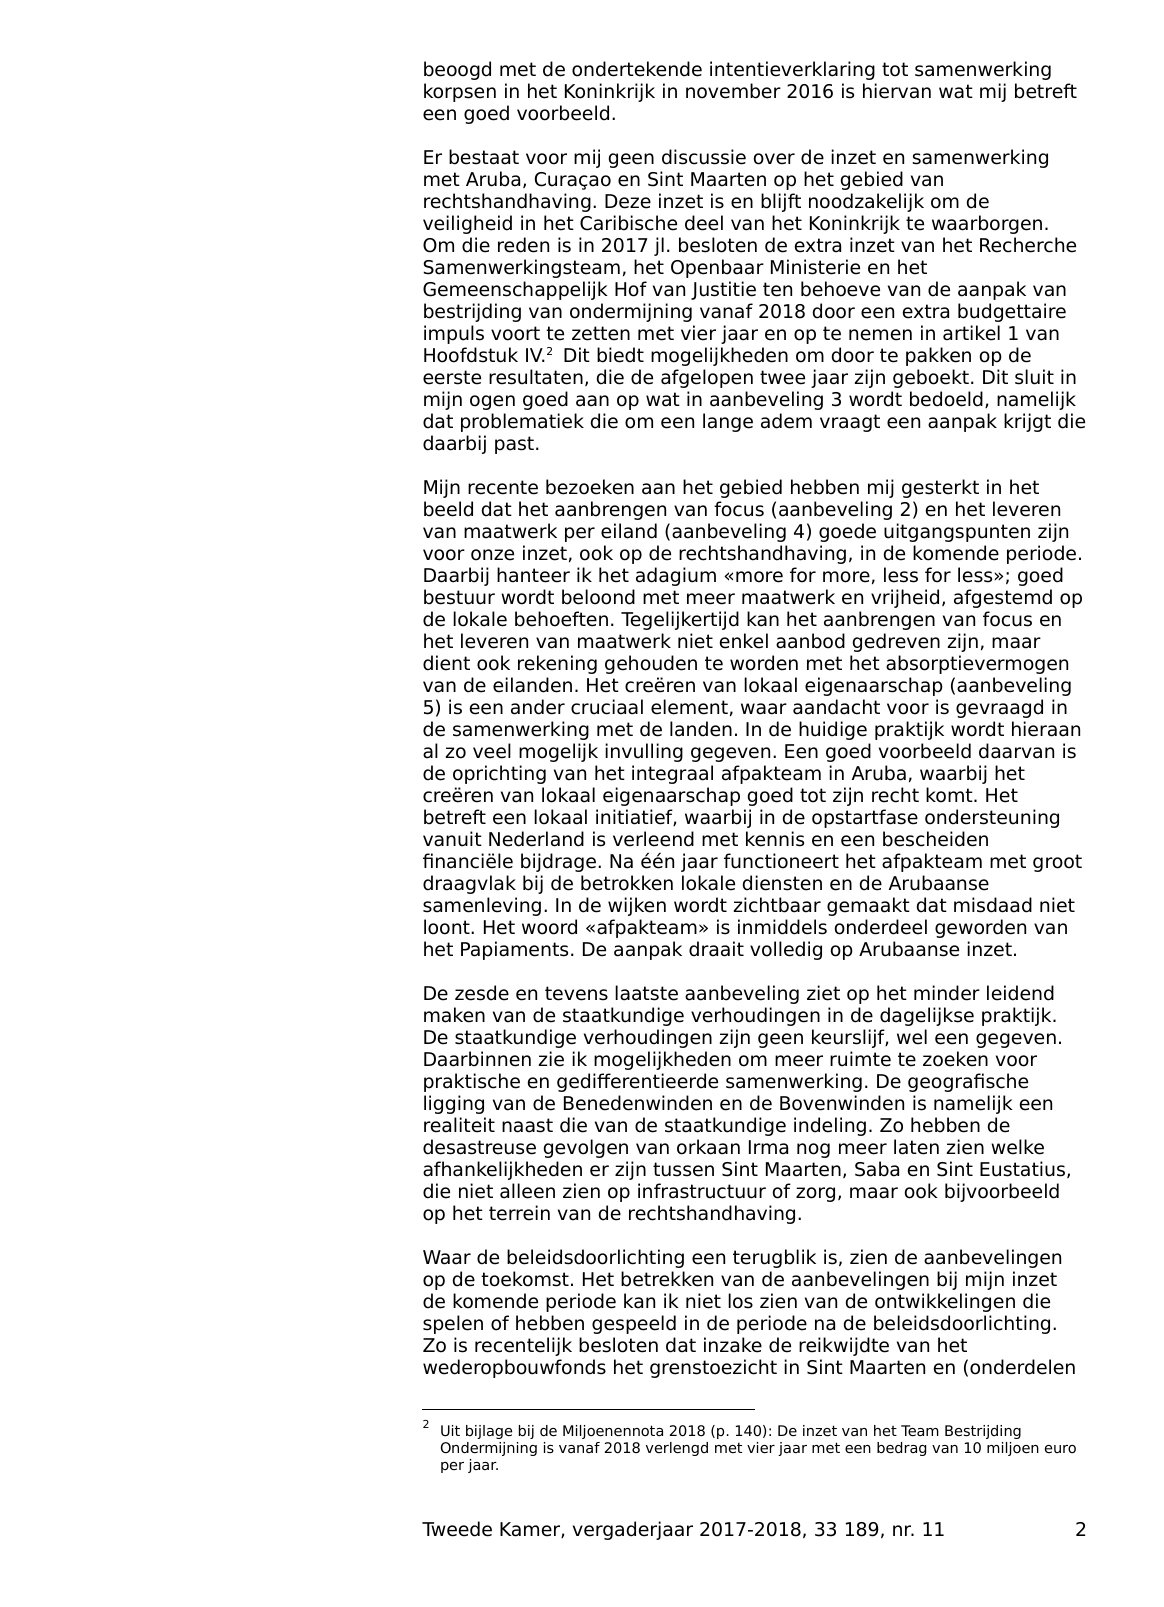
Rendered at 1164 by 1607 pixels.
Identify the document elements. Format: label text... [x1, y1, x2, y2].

text Er bestaat voor mij geen discussie over de inzet en samenwerking met Aruba, Curaçao en Sint Maarten op het gebied van rechtshandhaving. Deze inzet is en blijft noodzakelijk om de veiligheid in het Caribische deel van het Koninkrijk te waarborgen. Om die reden is in 2017 jl. besloten de extra inzet van het Recherche Samenwerkingsteam, het Openbaar Ministerie en het Gemeenschappelijk Hof van Justitie ten behoeve van de aanpak van bestrijding van ondermijning vanaf 2018 door een extra budgettaire impuls voort te zetten met vier jaar en op te nemen in artikel 1 van Hoofdstuk IV. Dit biedt mogelijkheden om door te pakken op de eerste resultaten, die de afgelopen twee jaar zijn geboekt. Dit sluit in mijn ogen goed aan op wat in aanbeveling 3 wordt bedoeld, namelijk dat problematiek die om een lange adem vraagt een aanpak krijgt die daarbij past. [422, 147, 1087, 455]
text De zesde en tevens laatste aanbeveling ziet op het minder leidend maken van de staatkundige verhoudingen in de dagelijkse praktijk. De staatkundige verhoudingen zijn geen keurslijf, wel een gegeven. Daarbinnen zie ik mogelijkheden om meer ruimte te zoeken voor praktische en gedifferentieerde samenwerking. De geografische ligging van de Benedenwinden en de Bovenwinden is namelijk een realiteit naast die van de staatkundige indeling. Zo hebben de desastreuse gevolgen van orkaan Irma nog meer laten zien welke afhankelijkheden er zijn tussen Sint Maarten, Saba en Sint Eustatius, die niet alleen zien op infrastructuur of zorg, maar ook bijvoorbeeld op het terrein van de rechtshandhaving. [422, 983, 1087, 1224]
text Mijn recente bezoeken aan het gebied hebben mij gesterkt in het beeld dat het aanbrengen van focus (aanbeveling 2) en het leveren van maatwerk per eiland (aanbeveling 4) goede uitgangspunten zijn voor onze inzet, ook op de rechtshandhaving, in de komende periode. Daarbij hanteer ik het adagium «more for more, less for less»; goed bestuur wordt beloond met meer maatwerk en vrijheid, afgestemd op de lokale behoeften. Tegelijkertijd kan het aanbrengen van focus en het leveren van maatwerk niet enkel aanbod gedreven zijn, maar dient ook rekening gehouden te worden met het absorptievermogen van de eilanden. Het creëren van lokaal eigenaarschap (aanbeveling 5) is een ander cruciaal element, waar aandacht voor is gevraagd in de samenwerking met de landen. In de huidige praktijk wordt hieraan al zo veel mogelijk invulling gegeven. Een goed voorbeeld daarvan is de oprichting van het integraal afpakteam in Aruba, waarbij het creëren van lokaal eigenaarschap goed tot zijn recht komt. Het betreft een lokaal initiatief, waarbij in de opstartfase ondersteuning vanuit Nederland is verleend met kennis en een bescheiden financiële bijdrage. Na één jaar functioneert het afpakteam met groot draagvlak bij de betrokken lokale diensten en de Arubaanse samenleving. In de wijken wordt zichtbaar gemaakt dat misdaad niet loont. Het woord «afpakteam» is inmiddels onderdeel geworden van het Papiaments. De aanpak draait volledig op Arubaanse inzet. [422, 477, 1087, 961]
text beoogd met de ondertekende intentieverklaring tot samenwerking korpsen in het Koninkrijk in november 2016 is hiervan wat mij betreft een goed voorbeeld. [422, 59, 1087, 125]
text Uit bijlage bij de Miljoenennota 2018 (p. 140): De inzet van het Team Bestrijding Ondermijning is vanaf 2018 verlengd met vier jaar met een bedrag van 10 miljoen euro per jaar. [422, 1418, 1087, 1474]
text Waar de beleidsdoorlichting een terugblik is, zien de aanbevelingen op de toekomst. Het betrekken van de aanbevelingen bij mijn inzet de komende periode kan ik niet los zien van de ontwikkelingen die spelen of hebben gespeeld in de periode na de beleidsdoorlichting. Zo is recentelijk besloten dat inzake de reikwijdte van het wederopbouwfonds het grenstoezicht in Sint Maarten en (onderdelen [422, 1247, 1087, 1379]
